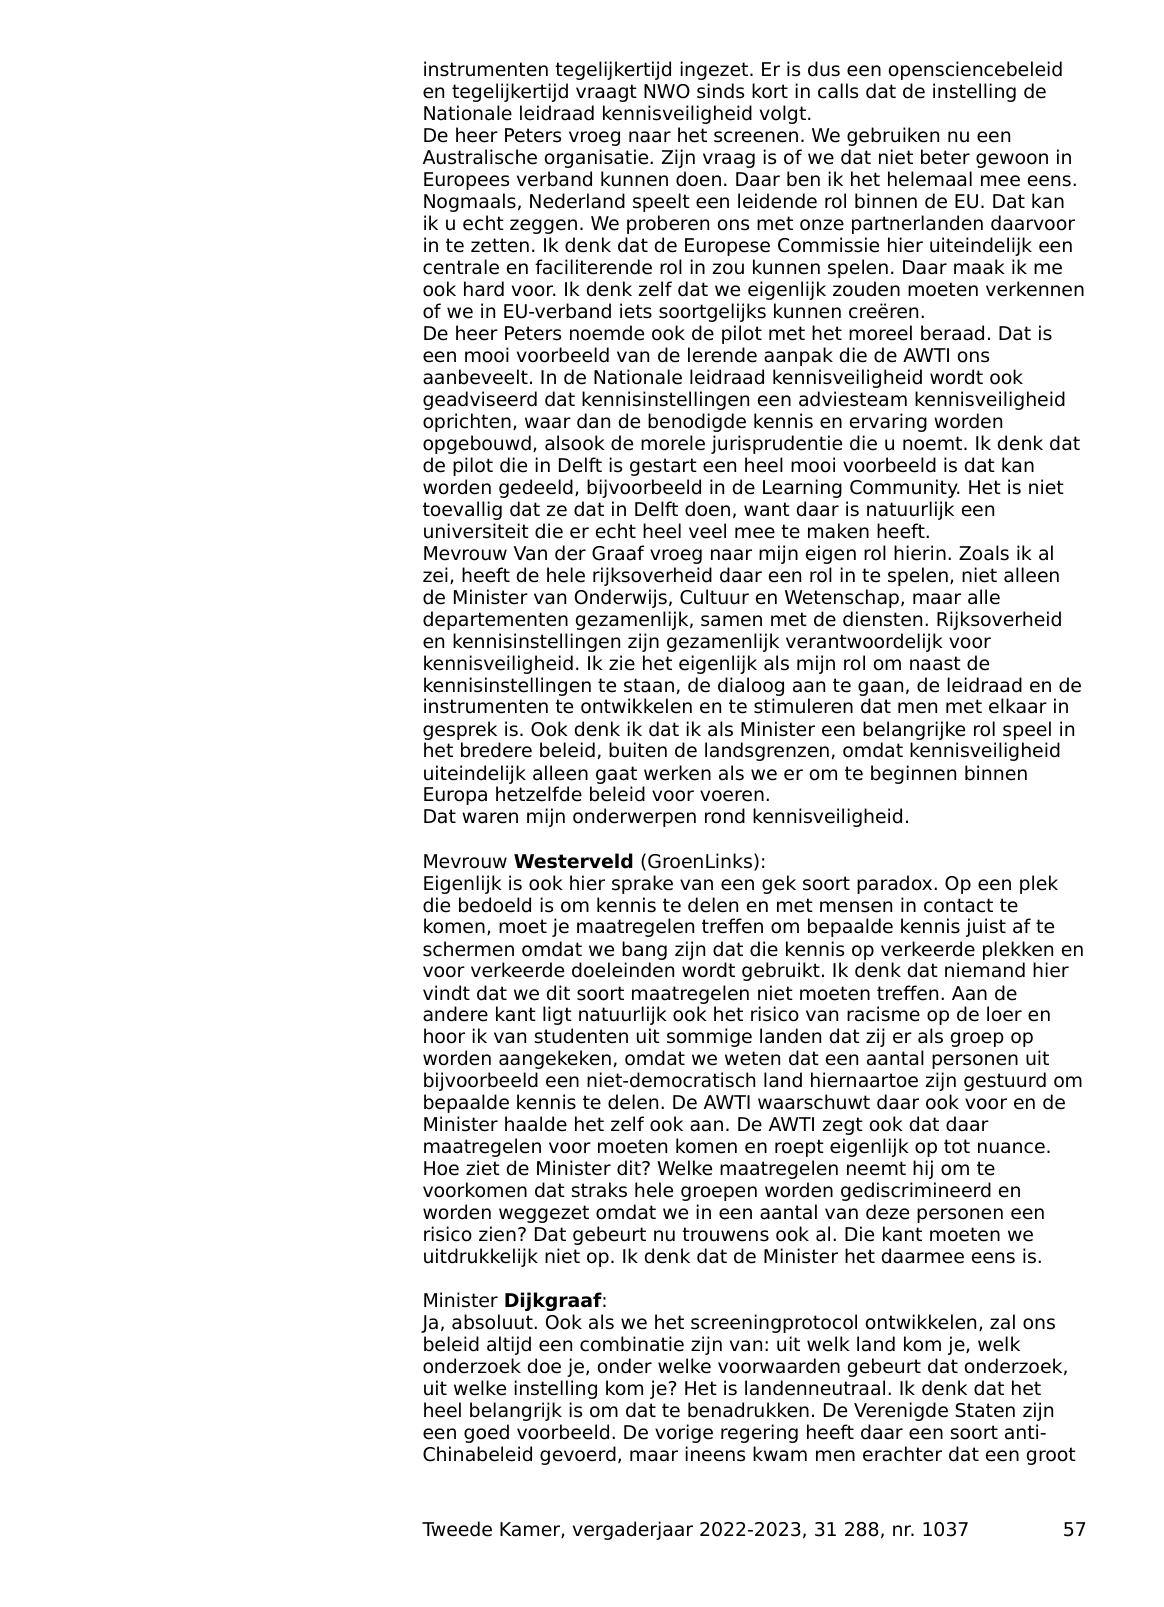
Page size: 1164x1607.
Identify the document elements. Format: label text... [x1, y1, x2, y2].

text Mevrouw Van der Graaf vroeg naar mijn eigen rol hierin. Zoals ik al zei, heeft de hele rijksoverheid daar een rol in te spelen, niet alleen de Minister van Onderwijs, Cultuur en Wetenschap, maar alle departementen gezamenlijk, samen met de diensten. Rijksoverheid en kennisinstellingen zijn gezamenlijk verantwoordelijk voor kennisveiligheid. Ik zie het eigenlijk als mijn rol om naast de kennisinstellingen te staan, de dialoog aan te gaan, de leidraad en de instrumenten te ontwikkelen en te stimuleren dat men met elkaar in gesprek is. Ook denk ik dat ik als Minister een belangrijke rol speel in het bredere beleid, buiten de landsgrenzen, omdat kennisveiligheid uiteindelijk alleen gaat werken als we er om te beginnen binnen Europa hetzelfde beleid voor voeren. [422, 543, 1087, 806]
text Ja, absoluut. Ook als we het screeningprotocol ontwikkelen, zal ons beleid altijd een combinatie zijn van: uit welk land kom je, welk onderzoek doe je, onder welke voorwaarden gebeurt dat onderzoek, uit welke instelling kom je? Het is landenneutraal. Ik denk dat het heel belangrijk is om dat te benadrukken. De Verenigde Staten zijn een goed voorbeeld. De vorige regering heeft daar een soort anti-Chinabeleid gevoerd, maar ineens kwam men erachter dat een groot [422, 1312, 1087, 1466]
text Dat waren mijn onderwerpen rond kennisveiligheid. [422, 806, 1087, 828]
text De heer Peters vroeg naar het screenen. We gebruiken nu een Australische organisatie. Zijn vraag is of we dat niet beter gewoon in Europees verband kunnen doen. Daar ben ik het helemaal mee eens. Nogmaals, Nederland speelt een leidende rol binnen de EU. Dat kan ik u echt zeggen. We proberen ons met onze partnerlanden daarvoor in te zetten. Ik denk dat de Europese Commissie hier uiteindelijk een centrale en faciliterende rol in zou kunnen spelen. Daar maak ik me ook hard voor. Ik denk zelf dat we eigenlijk zouden moeten verkennen of we in EU-verband iets soortgelijks kunnen creëren. [422, 125, 1087, 323]
text Eigenlijk is ook hier sprake van een gek soort paradox. Op een plek die bedoeld is om kennis te delen en met mensen in contact te komen, moet je maatregelen treffen om bepaalde kennis juist af te schermen omdat we bang zijn dat die kennis op verkeerde plekken en voor verkeerde doeleinden wordt gebruikt. Ik denk dat niemand hier vindt dat we dit soort maatregelen niet moeten treffen. Aan de andere kant ligt natuurlijk ook het risico van racisme op de loer en hoor ik van studenten uit sommige landen dat zij er als groep op worden aangekeken, omdat we weten dat een aantal personen uit bijvoorbeeld een niet-democratisch land hiernaartoe zijn gestuurd om bepaalde kennis te delen. De AWTI waarschuwt daar ook voor en de Minister haalde het zelf ook aan. De AWTI zegt ook dat daar maatregelen voor moeten komen en roept eigenlijk op tot nuance. Hoe ziet de Minister dit? Welke maatregelen neemt hij om te voorkomen dat straks hele groepen worden gediscrimineerd en worden weggezet omdat we in een aantal van deze personen een risico zien? Dat gebeurt nu trouwens ook al. Die kant moeten we uitdrukkelijk niet op. Ik denk dat de Minister het daarmee eens is. [422, 872, 1087, 1268]
text instrumenten tegelijkertijd ingezet. Er is dus een opensciencebeleid en tegelijkertijd vraagt NWO sinds kort in calls dat de instelling de Nationale leidraad kennisveiligheid volgt. [422, 59, 1087, 125]
text Mevrouw Westerveld (GroenLinks): [422, 851, 1087, 872]
text Minister Dijkgraaf: [422, 1290, 1087, 1312]
text De heer Peters noemde ook de pilot met het moreel beraad. Dat is een mooi voorbeeld van de lerende aanpak die de AWTI ons aanbeveelt. In de Nationale leidraad kennisveiligheid wordt ook geadviseerd dat kennisinstellingen een adviesteam kennisveiligheid oprichten, waar dan de benodigde kennis en ervaring worden opgebouwd, alsook de morele jurisprudentie die u noemt. Ik denk dat de pilot die in Delft is gestart een heel mooi voorbeeld is dat kan worden gedeeld, bijvoorbeeld in de Learning Community. Het is niet toevallig dat ze dat in Delft doen, want daar is natuurlijk een universiteit die er echt heel veel mee te maken heeft. [422, 323, 1087, 543]
